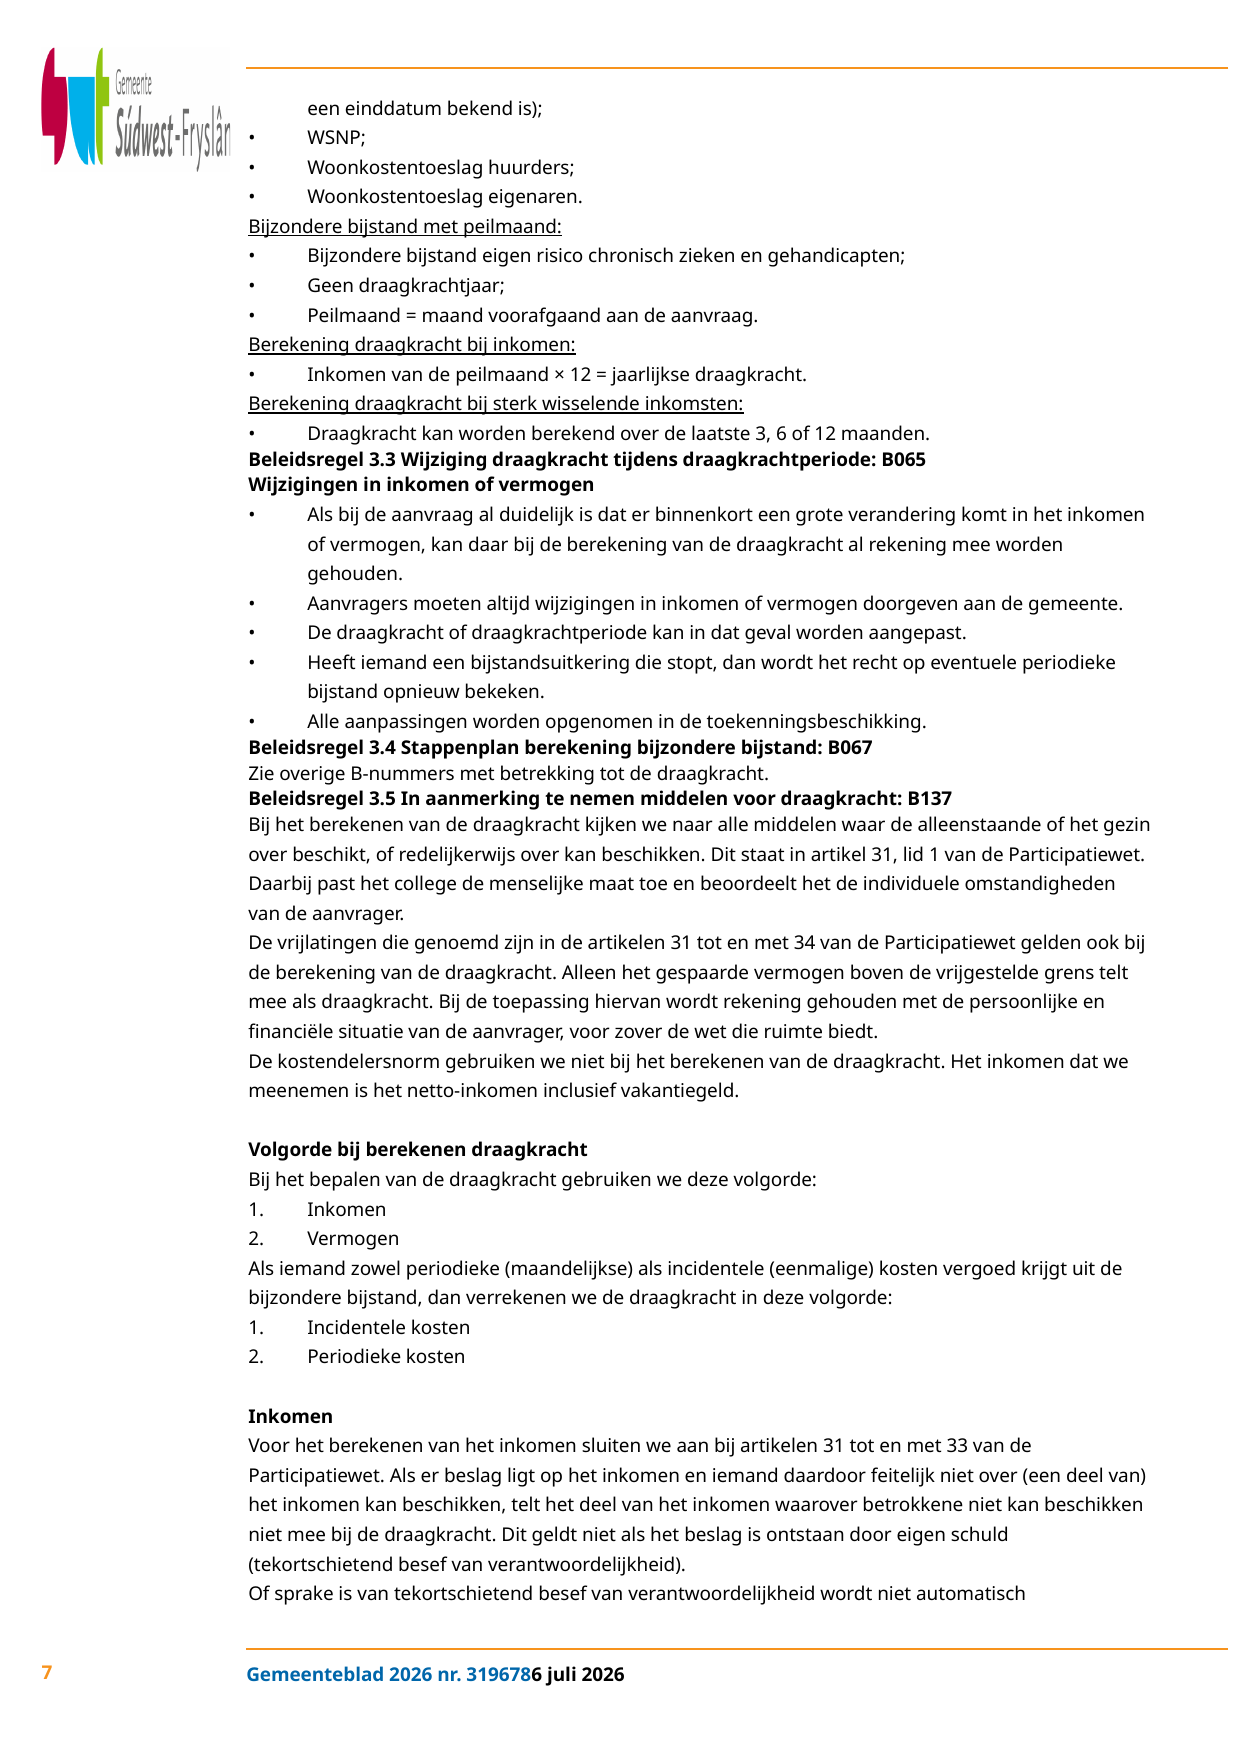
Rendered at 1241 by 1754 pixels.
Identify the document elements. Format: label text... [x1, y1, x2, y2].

table_cell Zie overige B-nummers met betrekking tot de draagkracht. [248, 760, 1152, 786]
table_cell Wijzigingen in inkomen of vermogen Als bij de aanvraag al duidelijk is dat er binnenkort een grote verandering komt in het inkomen of vermogen, kan daar bij de berekening van de draagkracht al rekening mee worden gehouden. Aanvragers moeten altijd wijzigingen in inkomen of vermogen doorgeven aan de gemeente. De draagkracht of draagkrachtperiode kan in dat geval worden aangepast. Heeft iemand een bijstandsuitkering die stopt, dan wordt het recht op eventuele periodieke bijstand opnieuw bekeken. Alle aanpassingen worden opgenomen in de toekenningsbeschikking. [248, 472, 1152, 734]
table_cell Beleidsregel 3.4 Stappenplan berekening bijzondere bijstand: B067 [248, 734, 1152, 760]
table_cell Beleidsregel 3.5 In aanmerking te nemen middelen voor draagkracht: B137 [248, 786, 1152, 811]
table_cell Beleidsregel 3.3 Wijziging draagkracht tijdens draagkrachtperiode: B065 [248, 446, 1152, 472]
table_cell een einddatum bekend is); WSNP; Woonkostentoeslag huurders; Woonkostentoeslag eigenaren. Bijzondere bijstand met peilmaand: Bijzondere bijstand eigen risico chronisch zieken en gehandicapten; Geen draagkrachtjaar; Peilmaand = maand voorafgaand aan de aanvraag. Berekening draagkracht bij inkomen: Inkomen van de peilmaand × 12 = jaarlijkse draagkracht. Berekening draagkracht bij sterk wisselende inkomsten: Draagkracht kan worden berekend over de laatste 3, 6 of 12 maanden. [248, 95, 1152, 446]
table_cell Bij het berekenen van de draagkracht kijken we naar alle middelen waar de alleenstaande of het gezin over beschikt, of redelijkerwijs over kan beschikken. Dit staat in artikel 31, lid 1 van de Participatiewet. Daarbij past het college de menselijke maat toe en beoordeelt het de individuele omstandigheden van de aanvrager. De vrijlatingen die genoemd zijn in de artikelen 31 tot en met 34 van de Participatiewet gelden ook bij de berekening van de draagkracht. Alleen het gespaarde vermogen boven de vrijgestelde grens telt mee als draagkracht. Bij de toepassing hiervan wordt rekening gehouden met de persoonlijke en financiële situatie van de aanvrager, voor zover de wet die ruimte biedt. De kostendelersnorm gebruiken we niet bij het berekenen van de draagkracht. Het inkomen dat we meenemen is het netto-inkomen inclusief vakantiegeld. Volgorde bij berekenen draagkracht Bij het bepalen van de draagkracht gebruiken we deze volgorde: Inkomen Vermogen Als iemand zowel periodieke (maandelijkse) als incidentele (eenmalige) kosten vergoed krijgt uit de bijzondere bijstand, dan verrekenen we de draagkracht in deze volgorde: Incidentele kosten Periodieke kosten Inkomen Voor het berekenen van het inkomen sluiten we aan bij artikelen 31 tot en met 33 van de Participatiewet. Als er beslag ligt op het inkomen en iemand daardoor feitelijk niet over (een deel van) het inkomen kan beschikken, telt het deel van het inkomen waarover betrokkene niet kan beschikken niet mee bij de draagkracht. Dit geldt niet als het beslag is ontstaan door eigen schuld (tekortschietend besef van verantwoordelijkheid). Of sprake is van tekortschietend besef van verantwoordelijkheid wordt niet automatisch [248, 811, 1152, 1606]
picture [41, 47, 231, 172]
